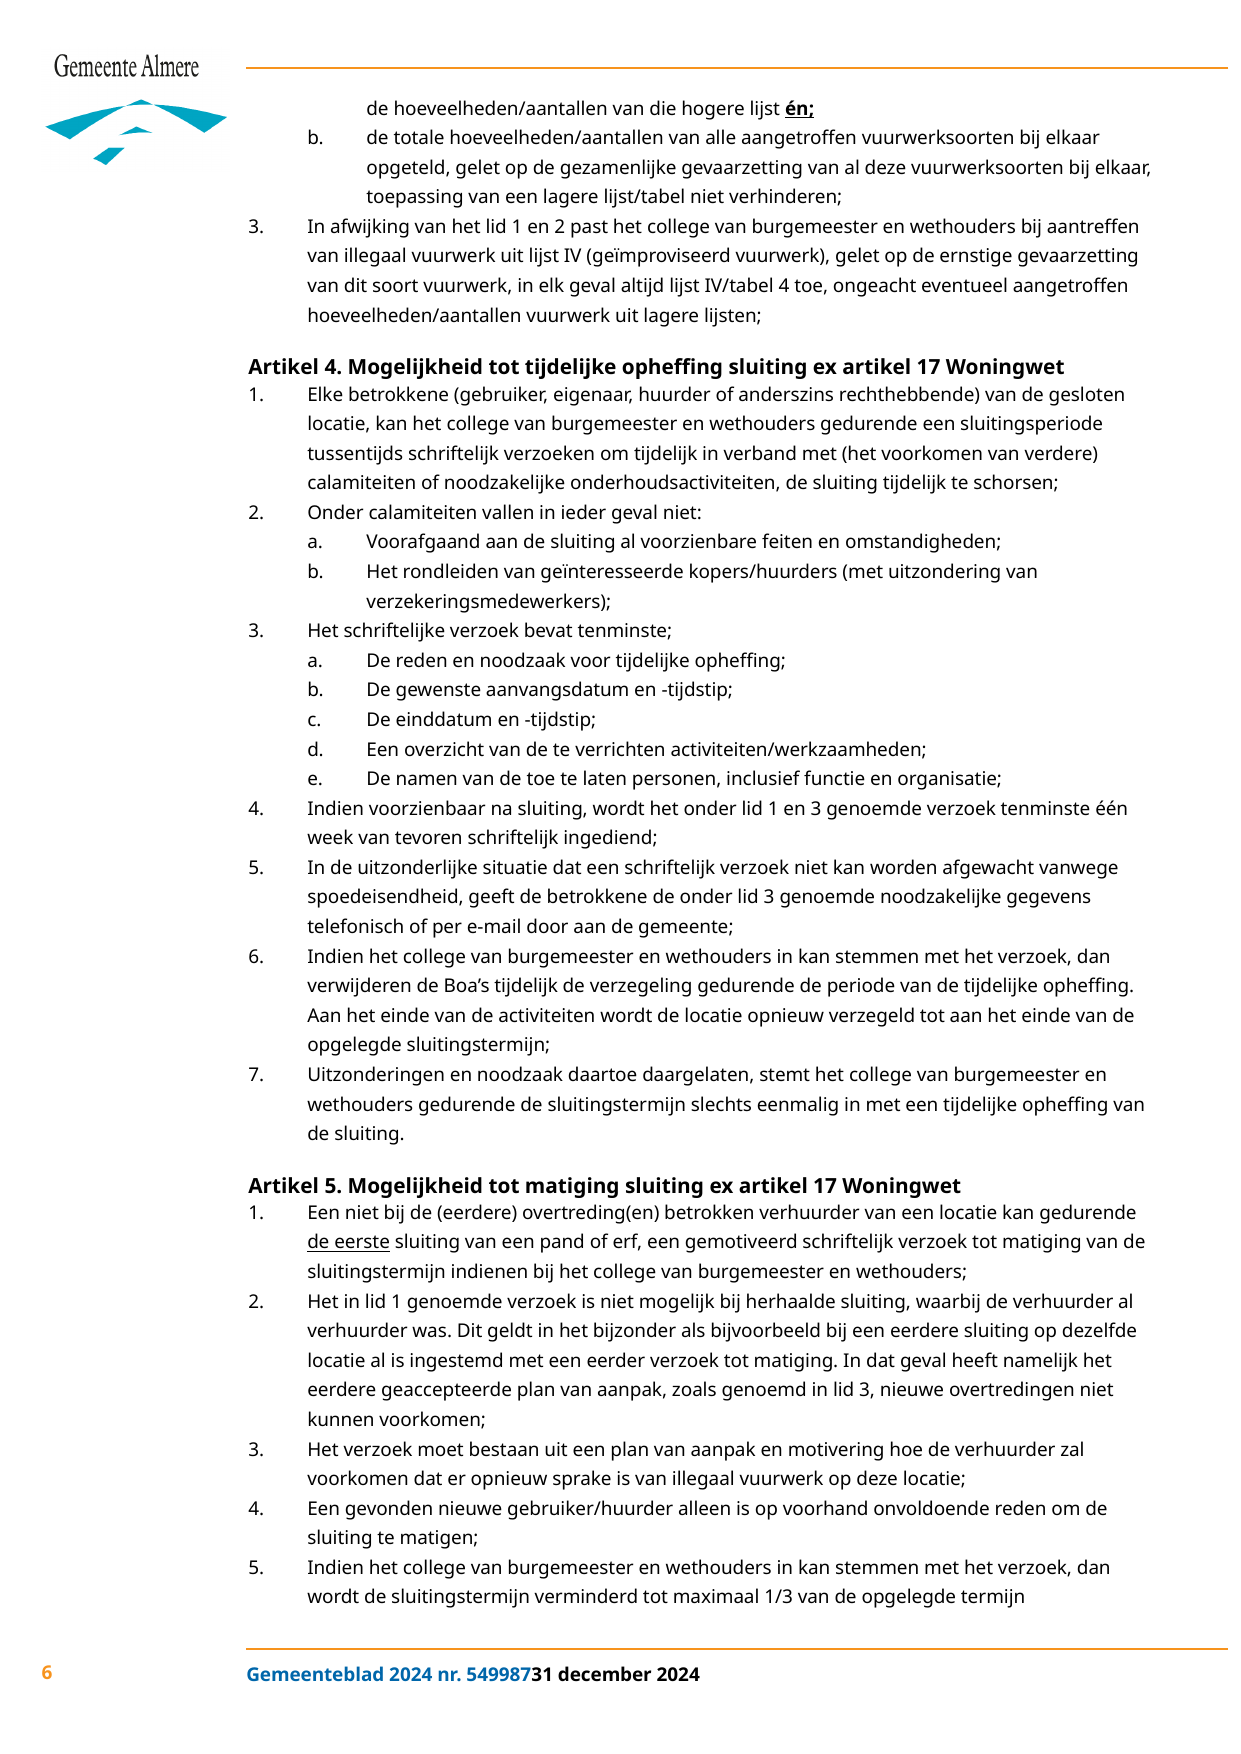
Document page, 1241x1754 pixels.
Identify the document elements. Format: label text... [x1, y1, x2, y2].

list Indien het college van burgemeester en wethouders in kan stemmen met het verzoek, dan verwijderen de Boa’s tijdelijk de verzegeling gedurende de periode van de tijdelijke opheffing. Aan het einde van de activiteiten wordt de locatie opnieuw verzegeld tot aan het einde van de opgelegde sluitingstermijn; [248, 943, 1152, 1057]
text Artikel 4. Mogelijkheid tot tijdelijke opheffing sluiting ex artikel 17 Woningwet [248, 352, 1152, 381]
text Artikel 5. Mogelijkheid tot matiging sluiting ex artikel 17 Woningwet [248, 1171, 1152, 1199]
list De gewenste aanvangsdatum en -tijdstip; [307, 677, 1152, 702]
list Het schriftelijke verzoek bevat tenminste; [248, 617, 1152, 643]
list Een gevonden nieuwe gebruiker/huurder alleen is op voorhand onvoldoende reden om de sluiting te matigen; [248, 1495, 1152, 1550]
list De namen van de toe te laten personen, inclusief functie en organisatie; [307, 765, 1152, 791]
list Een niet bij de (eerdere) overtreding(en) betrokken verhuurder van een locatie kan gedurende de eerste sluiting van een pand of erf, een gemotiveerd schriftelijk verzoek tot matiging van de sluitingstermijn indienen bij het college van burgemeester en wethouders; [248, 1199, 1152, 1284]
list Een overzicht van de te verrichten activiteiten/werkzaamheden; [307, 736, 1152, 761]
list Elke betrokkene (gebruiker, eigenaar, huurder of anderszins rechthebbende) van de gesloten locatie, kan het college van burgemeester en wethouders gedurende een sluitingsperiode tussentijds schriftelijk verzoeken om tijdelijk in verband met (het voorkomen van verdere) calamiteiten of noodzakelijke onderhoudsactiviteiten, de sluiting tijdelijk te schorsen; [248, 381, 1152, 495]
list Onder calamiteiten vallen in ieder geval niet: [248, 499, 1152, 525]
list De einddatum en -tijdstip; [307, 706, 1152, 732]
list Indien voorzienbaar na sluiting, wordt het onder lid 1 en 3 genoemde verzoek tenminste één week van tevoren schriftelijk ingediend; [248, 795, 1152, 850]
list de hoeveelheden/aantallen van die hogere lijst én; [307, 95, 1152, 121]
list de totale hoeveelheden/aantallen van alle aangetroffen vuurwerksoorten bij elkaar opgeteld, gelet op de gezamenlijke gevaarzetting van al deze vuurwerksoorten bij elkaar, toepassing van een lagere lijst/tabel niet verhinderen; [307, 124, 1152, 209]
list Het in lid 1 genoemde verzoek is niet mogelijk bij herhaalde sluiting, waarbij de verhuurder al verhuurder was. Dit geldt in het bijzonder als bijvoorbeeld bij een eerdere sluiting op dezelfde locatie al is ingestemd met een eerder verzoek tot matiging. In dat geval heeft namelijk het eerdere geaccepteerde plan van aanpak, zoals genoemd in lid 3, nieuwe overtredingen niet kunnen voorkomen; [248, 1288, 1152, 1432]
list Het verzoek moet bestaan uit een plan van aanpak en motivering hoe de verhuurder zal voorkomen dat er opnieuw sprake is van illegaal vuurwerk op deze locatie; [248, 1436, 1152, 1491]
list Het rondleiden van geïnteresseerde kopers/huurders (met uitzondering van verzekeringsmedewerkers); [307, 558, 1152, 613]
list In de uitzonderlijke situatie dat een schriftelijk verzoek niet kan worden afgewacht vanwege spoedeisendheid, geeft de betrokkene de onder lid 3 genoemde noodzakelijke gegevens telefonisch of per e-mail door aan de gemeente; [248, 854, 1152, 939]
list Voorafgaand aan de sluiting al voorzienbare feiten en omstandigheden; [307, 529, 1152, 554]
list Indien het college van burgemeester en wethouders in kan stemmen met het verzoek, dan wordt de sluitingstermijn verminderd tot maximaal 1/3 van de opgelegde termijn [248, 1554, 1152, 1609]
list De reden en noodzaak voor tijdelijke opheffing; [307, 647, 1152, 673]
list In afwijking van het lid 1 en 2 past het college van burgemeester en wethouders bij aantreffen van illegaal vuurwerk uit lijst IV (geïmproviseerd vuurwerk), gelet op de ernstige gevaarzetting van dit soort vuurwerk, in elk geval altijd lijst IV/tabel 4 toe, ongeacht eventueel aangetroffen hoeveelheden/aantallen vuurwerk uit lagere lijsten; [248, 213, 1152, 328]
picture [41, 47, 231, 172]
list Uitzonderingen en noodzaak daartoe daargelaten, stemt het college van burgemeester en wethouders gedurende de sluitingstermijn slechts eenmalig in met een tijdelijke opheffing van de sluiting. [248, 1061, 1152, 1146]
